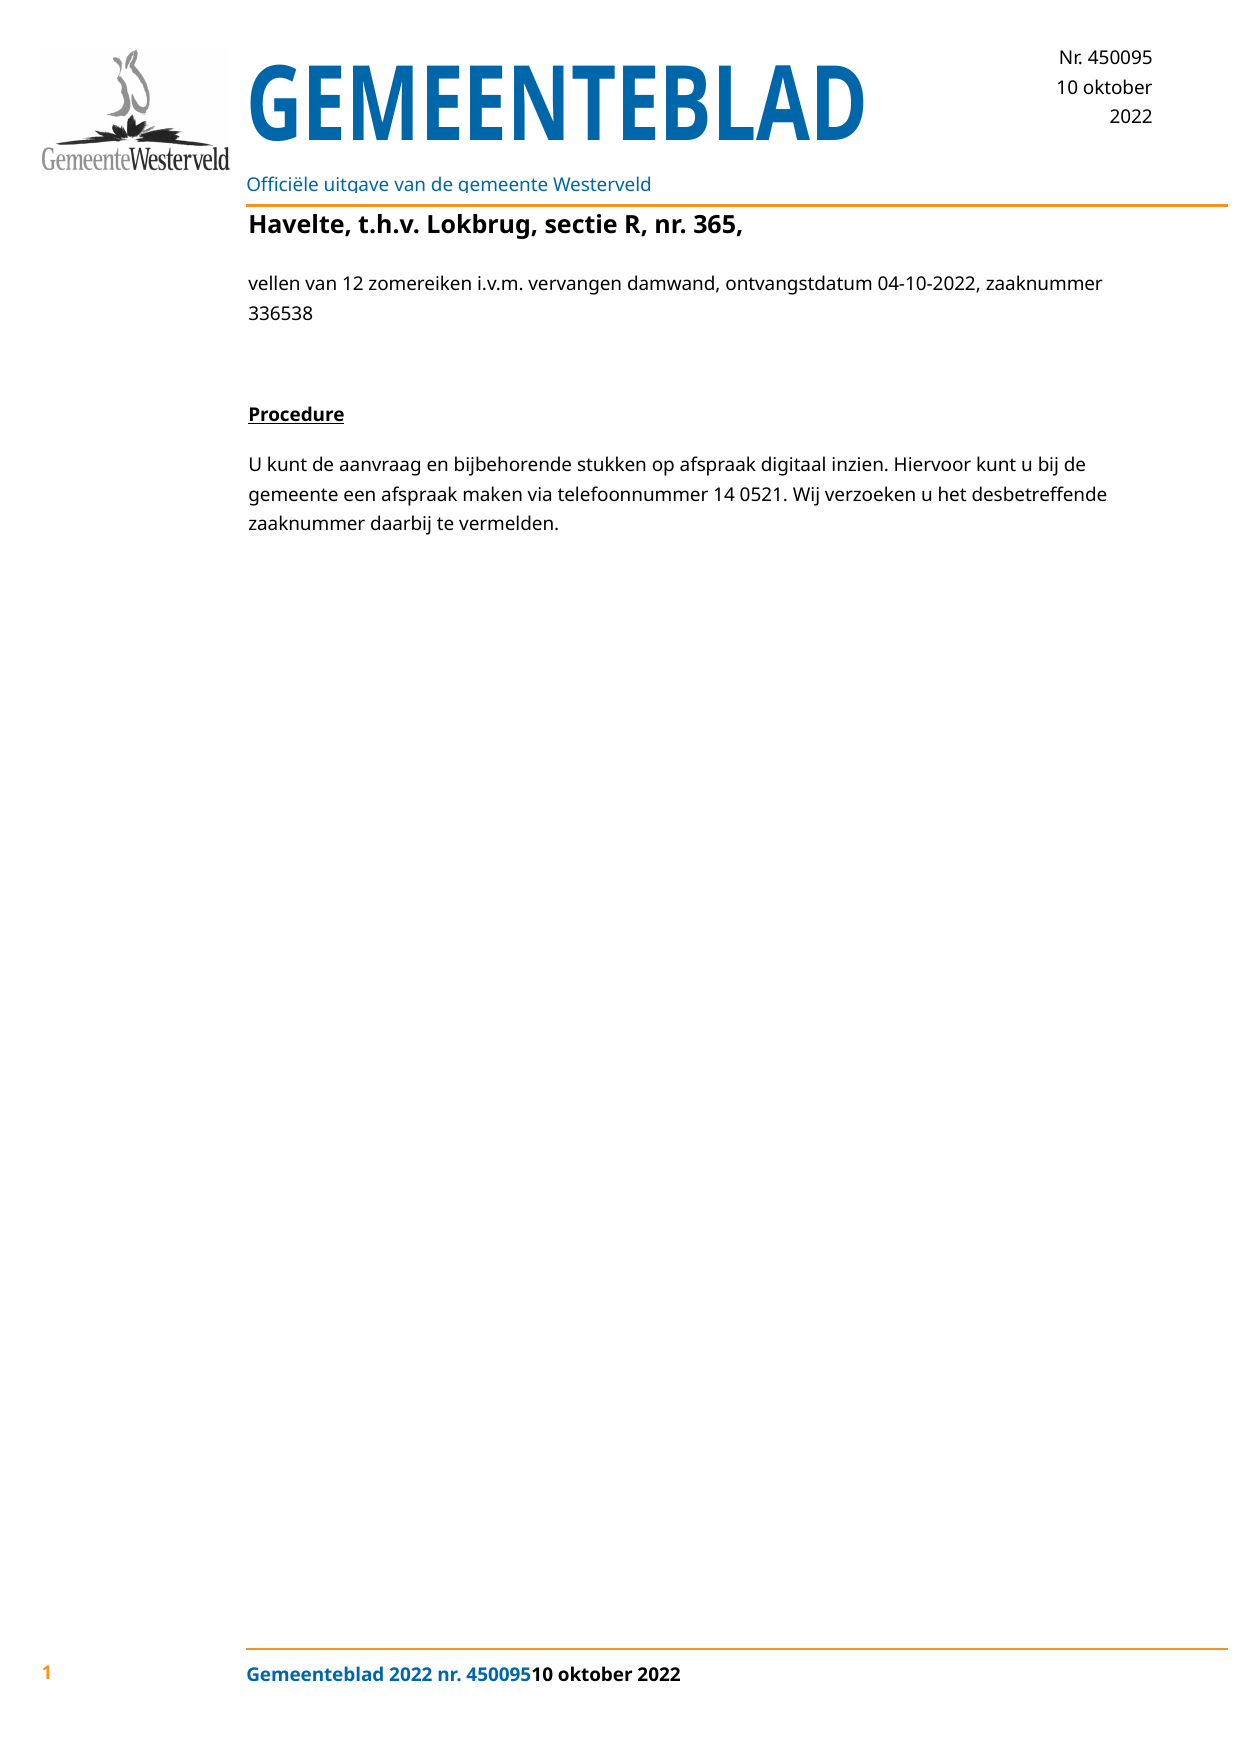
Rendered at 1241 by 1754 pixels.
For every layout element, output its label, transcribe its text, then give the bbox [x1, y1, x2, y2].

text vellen van 12 zomereiken i.v.m. vervangen damwand, ontvangstdatum 04-10-2022, zaaknummer 336538 [248, 270, 1152, 326]
text U kunt de aanvraag en bijbehorende stukken op afspraak digitaal inzien. Hiervoor kunt u bij de gemeente een afspraak maken via telefoonnummer 14 0521. Wij verzoeken u het desbetreffende zaaknummer daarbij te vermelden. [248, 451, 1152, 536]
picture [41, 47, 231, 172]
text Havelte, t.h.v. Lokbrug, sectie R, nr. 365, [248, 207, 1152, 241]
text Procedure [248, 401, 1152, 426]
